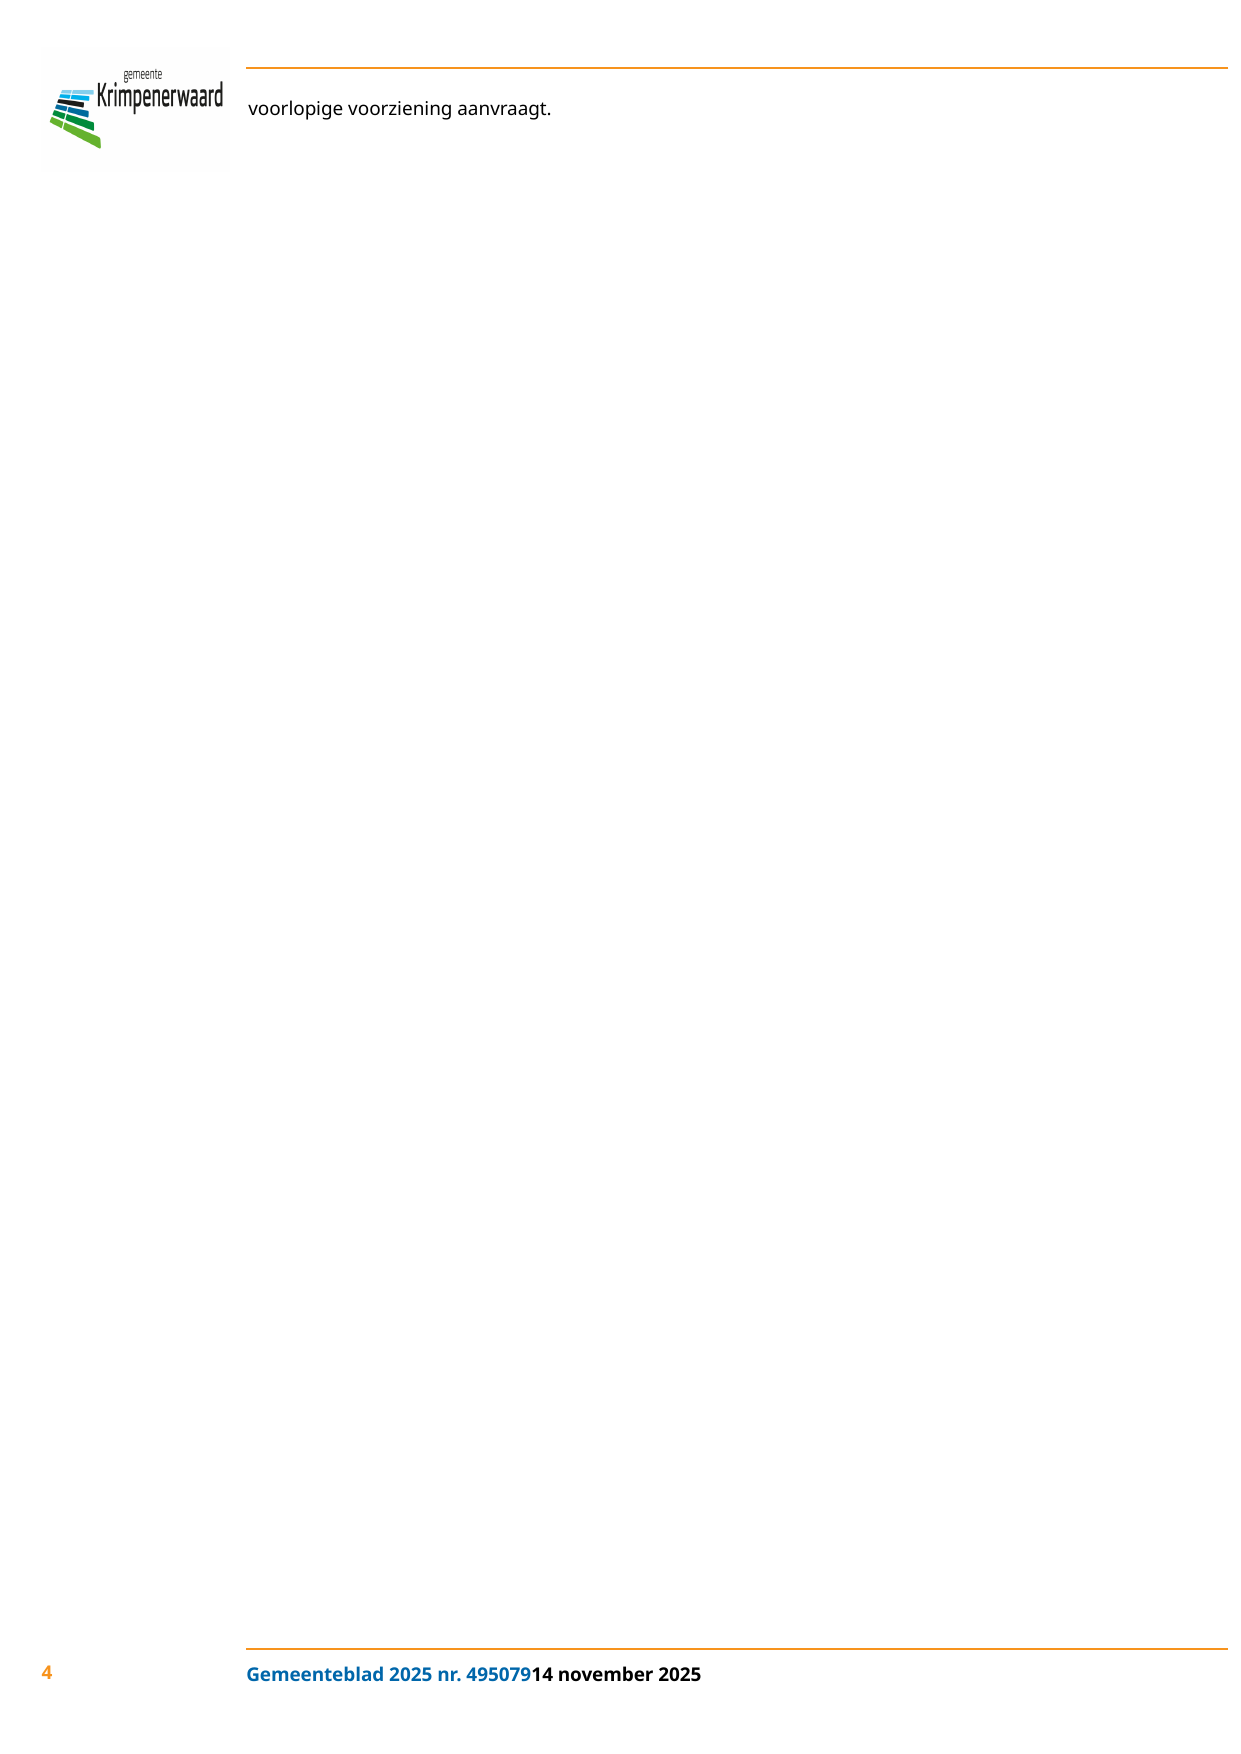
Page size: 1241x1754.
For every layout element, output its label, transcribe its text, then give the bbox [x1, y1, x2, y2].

picture [41, 47, 231, 172]
text voorlopige voorziening aanvraagt. [248, 95, 1152, 121]
